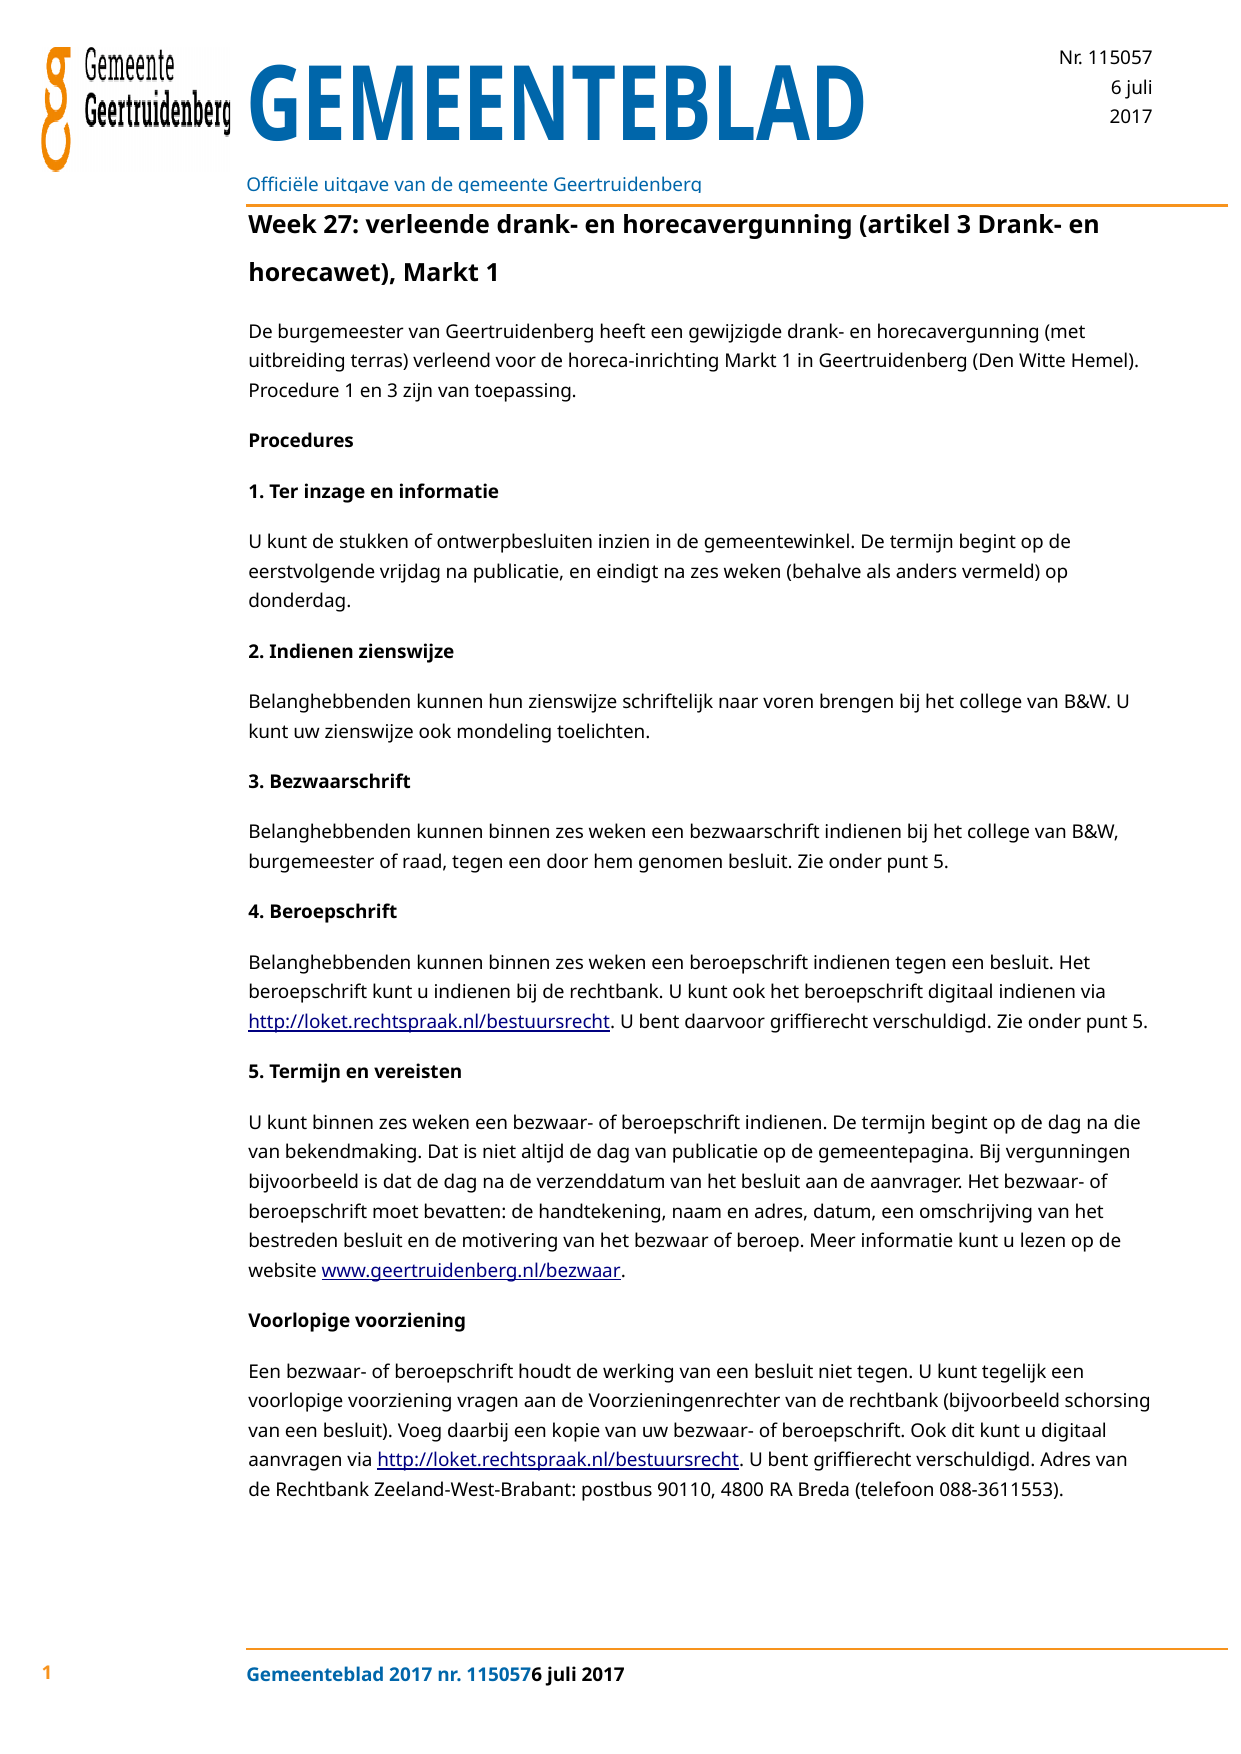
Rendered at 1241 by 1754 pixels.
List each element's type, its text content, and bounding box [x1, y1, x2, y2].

text Belanghebbenden kunnen hun zienswijze schriftelijk naar voren brengen bij het college van B&W. U kunt uw zienswijze ook mondeling toelichten. [248, 688, 1152, 744]
text Een bezwaar- of beroepschrift houdt de werking van een besluit niet tegen. U kunt tegelijk een voorlopige voorziening vragen aan de Voorzieningenrechter van de rechtbank (bijvoorbeeld schorsing van een besluit). Voeg daarbij een kopie van uw bezwaar- of beroepschrift. Ook dit kunt u digitaal aanvragen via http://loket.rechtspraak.nl/bestuursrecht. U bent griffierecht verschuldigd. Adres van de Rechtbank Zeeland-West-Brabant: postbus 90110, 4800 RA Breda (telefoon 088-3611553). [248, 1358, 1152, 1502]
text U kunt binnen zes weken een bezwaar- of beroepschrift indienen. De termijn begint op de dag na die van bekendmaking. Dat is niet altijd de dag van publicatie op de gemeentepagina. Bij vergunningen bijvoorbeeld is dat de dag na de verzenddatum van het besluit aan de aanvrager. Het bezwaar- of beroepschrift moet bevatten: de handtekening, naam en adres, datum, een omschrijving van het bestreden besluit en de motivering van het bezwaar of beroep. Meer informatie kunt u lezen op de website www.geertruidenberg.nl/bezwaar. [248, 1109, 1152, 1283]
text 1. Ter inzage en informatie [248, 478, 1152, 504]
text 2. Indienen zienswijze [248, 638, 1152, 664]
text Week 27: verleende drank- en horecavergunning (artikel 3 Drank- en horecawet), Markt 1 [248, 207, 1152, 288]
text De burgemeester van Geertruidenberg heeft een gewijzigde drank- en horecavergunning (met uitbreiding terras) verleend voor de horeca-inrichting Markt 1 in Geertruidenberg (Den Witte Hemel). Procedure 1 en 3 zijn van toepassing. [248, 318, 1152, 403]
text 5. Termijn en vereisten [248, 1059, 1152, 1084]
text Belanghebbenden kunnen binnen zes weken een bezwaarschrift indienen bij het college van B&W, burgemeester of raad, tegen een door hem genomen besluit. Zie onder punt 5. [248, 819, 1152, 874]
text 4. Beroepschrift [248, 899, 1152, 924]
picture [41, 47, 231, 172]
text Voorlopige voorziening [248, 1307, 1152, 1333]
text Procedures [248, 427, 1152, 453]
text Belanghebbenden kunnen binnen zes weken een beroepschrift indienen tegen een besluit. Het beroepschrift kunt u indienen bij de rechtbank. U kunt ook het beroepschrift digitaal indienen via http://loket.rechtspraak.nl/bestuursrecht. U bent daarvoor griffierecht verschuldigd. Zie onder punt 5. [248, 949, 1152, 1034]
text 3. Bezwaarschrift [248, 768, 1152, 794]
text U kunt de stukken of ontwerpbesluiten inzien in de gemeentewinkel. De termijn begint op de eerstvolgende vrijdag na publicatie, en eindigt na zes weken (behalve als anders vermeld) op donderdag. [248, 528, 1152, 613]
